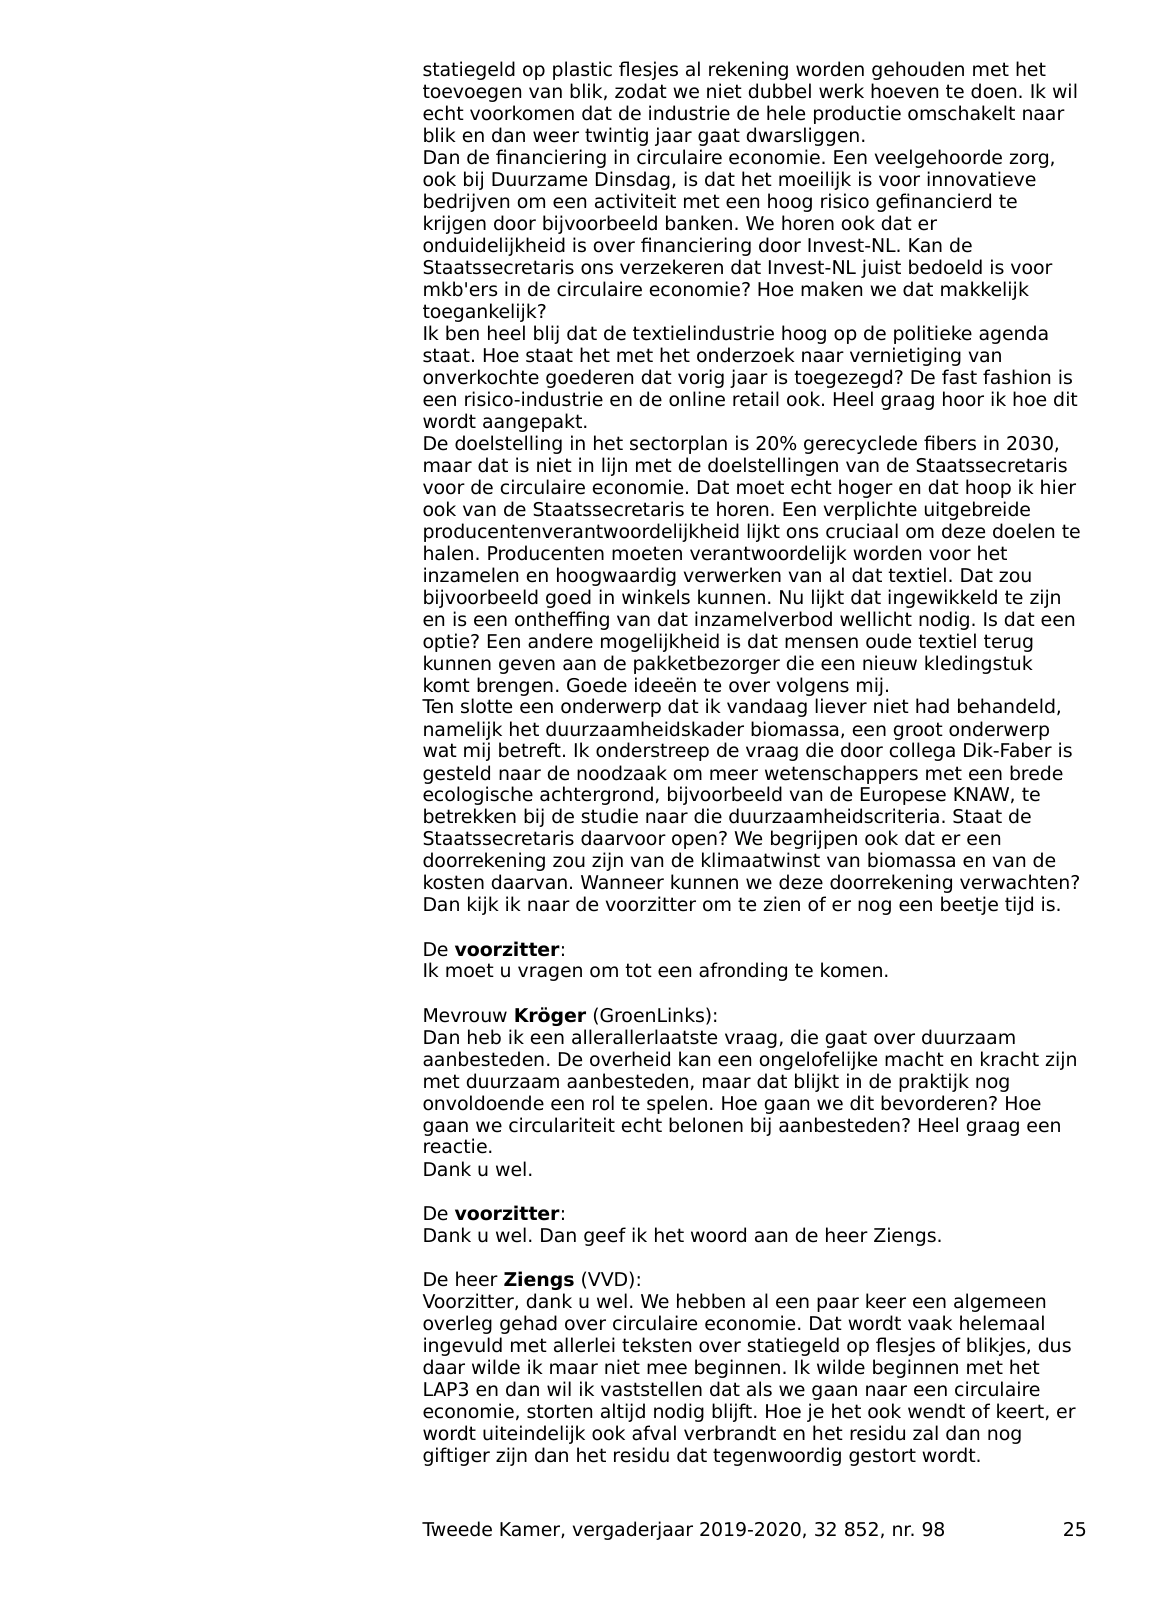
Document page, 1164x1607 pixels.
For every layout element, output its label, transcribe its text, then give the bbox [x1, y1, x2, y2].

text Mevrouw Kröger (GroenLinks): [422, 1004, 1087, 1027]
text De voorzitter: [422, 1203, 1087, 1224]
text Ik ben heel blij dat de textielindustrie hoog op de politieke agenda staat. Hoe staat het met het onderzoek naar vernietiging van onverkochte goederen dat vorig jaar is toegezegd? De fast fashion is een risico-industrie en de online retail ook. Heel graag hoor ik hoe dit wordt aangepakt. [422, 323, 1087, 433]
text Ten slotte een onderwerp dat ik vandaag liever niet had behandeld, namelijk het duurzaamheidskader biomassa, een groot onderwerp wat mij betreft. Ik onderstreep de vraag die door collega Dik-Faber is gesteld naar de noodzaak om meer wetenschappers met een brede ecologische achtergrond, bijvoorbeeld van de Europese KNAW, te betrekken bij de studie naar die duurzaamheidscriteria. Staat de Staatssecretaris daarvoor open? We begrijpen ook dat er een doorrekening zou zijn van de klimaatwinst van biomassa en van de kosten daarvan. Wanneer kunnen we deze doorrekening verwachten? [422, 696, 1087, 894]
text Dan de financiering in circulaire economie. Een veelgehoorde zorg, ook bij Duurzame Dinsdag, is dat het moeilijk is voor innovatieve bedrijven om een activiteit met een hoog risico gefinancierd te krijgen door bijvoorbeeld banken. We horen ook dat er onduidelijkheid is over financiering door Invest-NL. Kan de Staatssecretaris ons verzekeren dat Invest-NL juist bedoeld is voor mkb'ers in de circulaire economie? Hoe maken we dat makkelijk toegankelijk? [422, 147, 1087, 323]
text Dank u wel. Dan geef ik het woord aan de heer Ziengs. [422, 1224, 1087, 1247]
text Dank u wel. [422, 1158, 1087, 1180]
text Ik moet u vragen om tot een afronding te komen. [422, 960, 1087, 982]
text statiegeld op plastic flesjes al rekening worden gehouden met het toevoegen van blik, zodat we niet dubbel werk hoeven te doen. Ik wil echt voorkomen dat de industrie de hele productie omschakelt naar blik en dan weer twintig jaar gaat dwarsliggen. [422, 59, 1087, 147]
text De heer Ziengs (VVD): [422, 1269, 1087, 1291]
text De doelstelling in het sectorplan is 20% gerecyclede fibers in 2030, maar dat is niet in lijn met de doelstellingen van de Staatssecretaris voor de circulaire economie. Dat moet echt hoger en dat hoop ik hier ook van de Staatssecretaris te horen. Een verplichte uitgebreide producentenverantwoordelijkheid lijkt ons cruciaal om deze doelen te halen. Producenten moeten verantwoordelijk worden voor het inzamelen en hoogwaardig verwerken van al dat textiel. Dat zou bijvoorbeeld goed in winkels kunnen. Nu lijkt dat ingewikkeld te zijn en is een ontheffing van dat inzamelverbod wellicht nodig. Is dat een optie? Een andere mogelijkheid is dat mensen oude textiel terug kunnen geven aan de pakketbezorger die een nieuw kledingstuk komt brengen. Goede ideeën te over volgens mij. [422, 433, 1087, 696]
text Dan heb ik een allerallerlaatste vraag, die gaat over duurzaam aanbesteden. De overheid kan een ongelofelijke macht en kracht zijn met duurzaam aanbesteden, maar dat blijkt in de praktijk nog onvoldoende een rol te spelen. Hoe gaan we dit bevorderen? Hoe gaan we circulariteit echt belonen bij aanbesteden? Heel graag een reactie. [422, 1027, 1087, 1158]
text Voorzitter, dank u wel. We hebben al een paar keer een algemeen overleg gehad over circulaire economie. Dat wordt vaak helemaal ingevuld met allerlei teksten over statiegeld op flesjes of blikjes, dus daar wilde ik maar niet mee beginnen. Ik wilde beginnen met het LAP3 en dan wil ik vaststellen dat als we gaan naar een circulaire economie, storten altijd nodig blijft. Hoe je het ook wendt of keert, er wordt uiteindelijk ook afval verbrandt en het residu zal dan nog giftiger zijn dan het residu dat tegenwoordig gestort wordt. [422, 1291, 1087, 1467]
text Dan kijk ik naar de voorzitter om te zien of er nog een beetje tijd is. [422, 894, 1087, 916]
text De voorzitter: [422, 938, 1087, 960]
